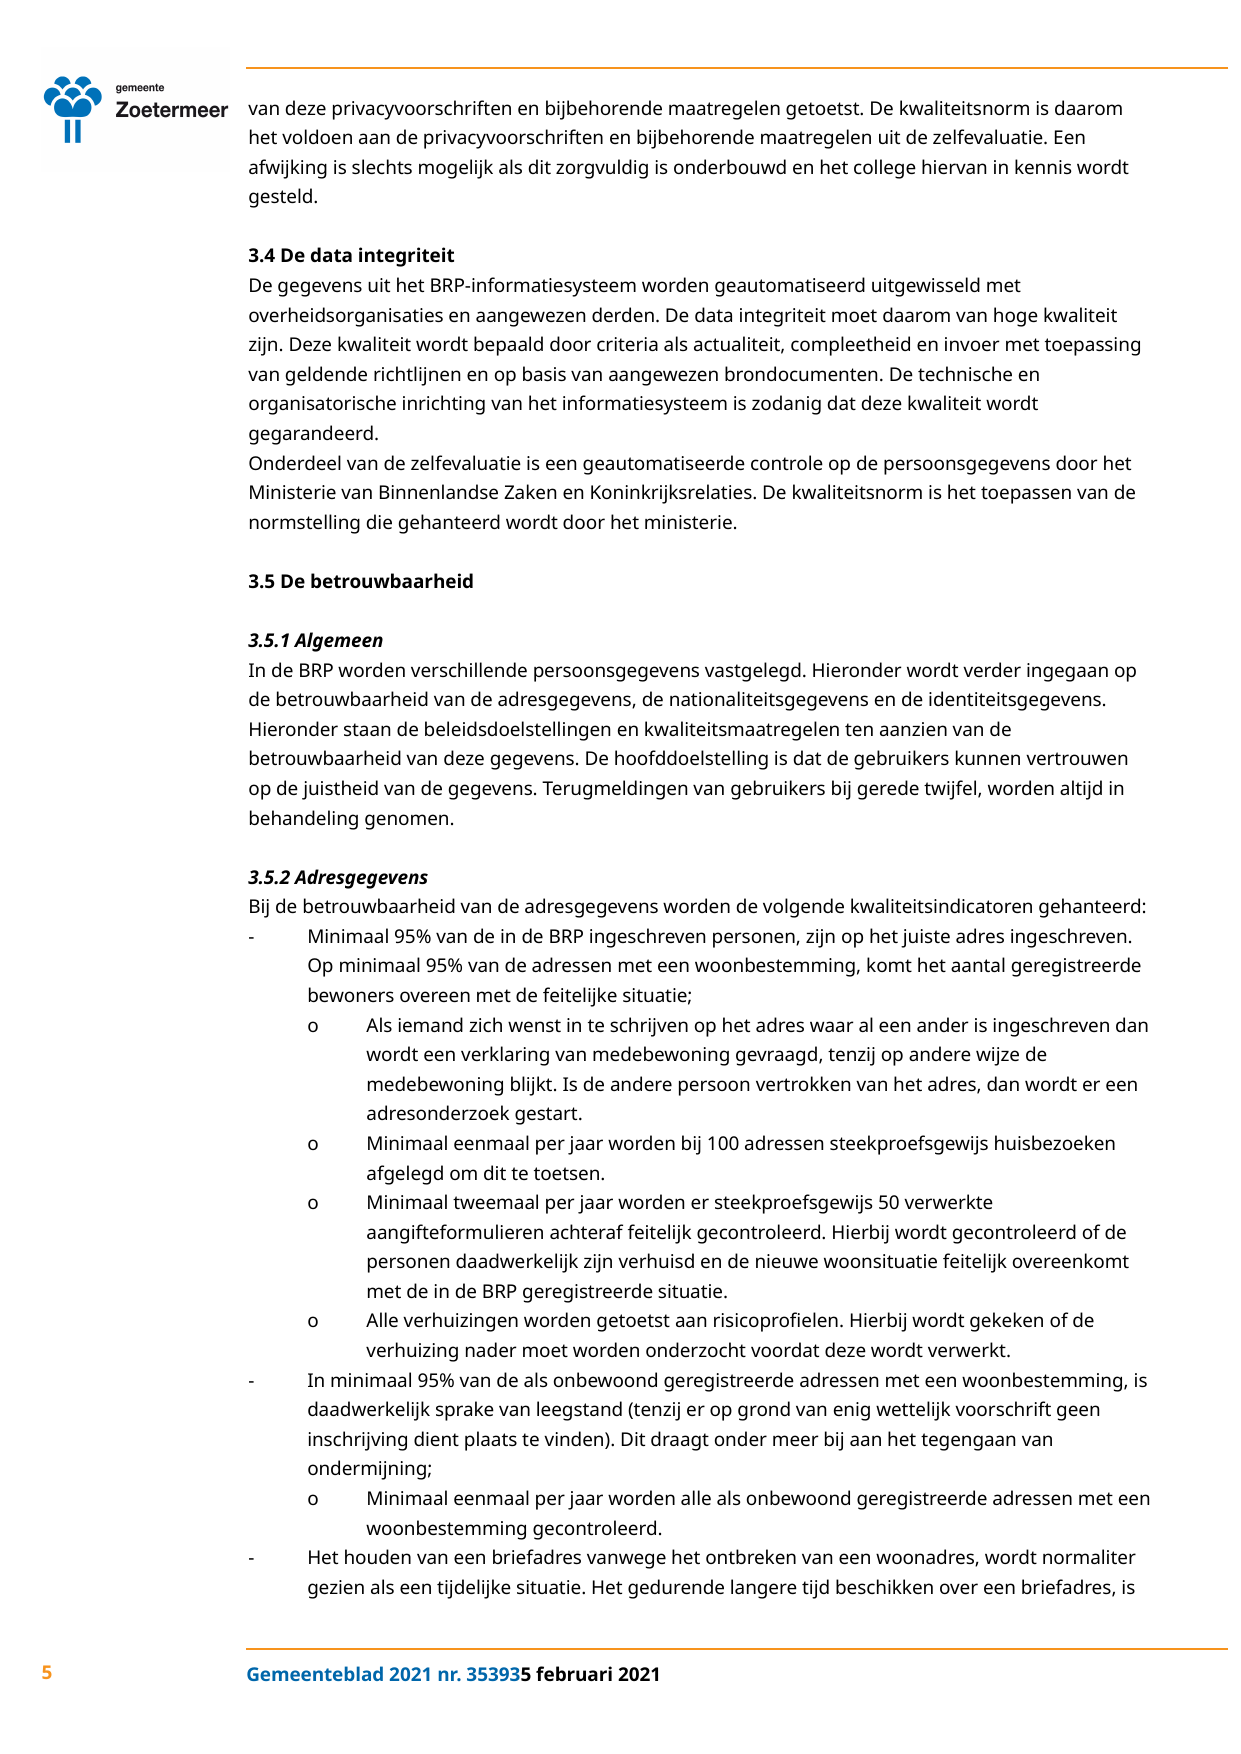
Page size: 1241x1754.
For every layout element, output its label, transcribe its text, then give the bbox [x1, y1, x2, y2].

list Alle verhuizingen worden getoetst aan risicoprofielen. Hierbij wordt gekeken of de verhuizing nader moet worden onderzocht voordat deze wordt verwerkt. [307, 1308, 1152, 1363]
list In minimaal 95% van de als onbewoond geregistreerde adressen met een woonbestemming, is daadwerkelijk sprake van leegstand (tenzij er op grond van enig wettelijk voorschrift geen inschrijving dient plaats te vinden). Dit draagt onder meer bij aan het tegengaan van ondermijning; [248, 1367, 1152, 1481]
list Het houden van een briefadres vanwege het ontbreken van een woonadres, wordt normaliter gezien als een tijdelijke situatie. Het gedurende langere tijd beschikken over een briefadres, is [248, 1544, 1152, 1600]
text In de BRP worden verschillende persoonsgegevens vastgelegd. Hieronder wordt verder ingegaan op de betrouwbaarheid van de adresgegevens, de nationaliteitsgegevens en de identiteitsgegevens. Hieronder staan de beleidsdoelstellingen en kwaliteitsmaatregelen ten aanzien van de betrouwbaarheid van deze gegevens. De hoofddoelstelling is dat de gebruikers kunnen vertrouwen op de juistheid van de gegevens. Terugmeldingen van gebruikers bij gerede twijfel, worden altijd in behandeling genomen. [248, 657, 1152, 831]
text van deze privacyvoorschriften en bijbehorende maatregelen getoetst. De kwaliteitsnorm is daarom het voldoen aan de privacyvoorschriften en bijbehorende maatregelen uit de zelfevaluatie. Een afwijking is slechts mogelijk als dit zorgvuldig is onderbouwd en het college hiervan in kennis wordt gesteld. [248, 95, 1152, 209]
text De gegevens uit het BRP-informatiesysteem worden geautomatiseerd uitgewisseld met overheidsorganisaties en aangewezen derden. De data integriteit moet daarom van hoge kwaliteit zijn. Deze kwaliteit wordt bepaald door criteria als actualiteit, compleetheid en invoer met toepassing van geldende richtlijnen en op basis van aangewezen brondocumenten. De technische en organisatorische inrichting van het informatiesysteem is zodanig dat deze kwaliteit wordt gegarandeerd. [248, 272, 1152, 446]
list Minimaal 95% van de in de BRP ingeschreven personen, zijn op het juiste adres ingeschreven. Op minimaal 95% van de adressen met een woonbestemming, komt het aantal geregistreerde bewoners overeen met de feitelijke situatie; [248, 923, 1152, 1008]
text 3.5 De betrouwbaarheid [248, 568, 1152, 594]
list Als iemand zich wenst in te schrijven op het adres waar al een ander is ingeschreven dan wordt een verklaring van medebewoning gevraagd, tenzij op andere wijze de medebewoning blijkt. Is de andere persoon vertrokken van het adres, dan wordt er een adresonderzoek gestart. [307, 1012, 1152, 1126]
list Minimaal eenmaal per jaar worden alle als onbewoond geregistreerde adressen met een woonbestemming gecontroleerd. [307, 1485, 1152, 1541]
list Minimaal eenmaal per jaar worden bij 100 adressen steekproefsgewijs huisbezoeken afgelegd om dit te toetsen. [307, 1130, 1152, 1186]
list Minimaal tweemaal per jaar worden er steekproefsgewijs 50 verwerkte aangifteformulieren achteraf feitelijk gecontroleerd. Hierbij wordt gecontroleerd of de personen daadwerkelijk zijn verhuisd en de nieuwe woonsituatie feitelijk overeenkomt met de in de BRP geregistreerde situatie. [307, 1189, 1152, 1304]
picture [41, 47, 231, 172]
text Onderdeel van de zelfevaluatie is een geautomatiseerde controle op de persoonsgegevens door het Ministerie van Binnenlandse Zaken en Koninkrijksrelaties. De kwaliteitsnorm is het toepassen van de normstelling die gehanteerd wordt door het ministerie. [248, 450, 1152, 535]
text 3.5.2 Adresgegevens [248, 864, 1152, 890]
text Bij de betrouwbaarheid van de adresgegevens worden de volgende kwaliteitsindicatoren gehanteerd: [248, 893, 1152, 919]
text 3.4 De data integriteit [248, 243, 1152, 268]
text 3.5.1 Algemeen [248, 627, 1152, 653]
